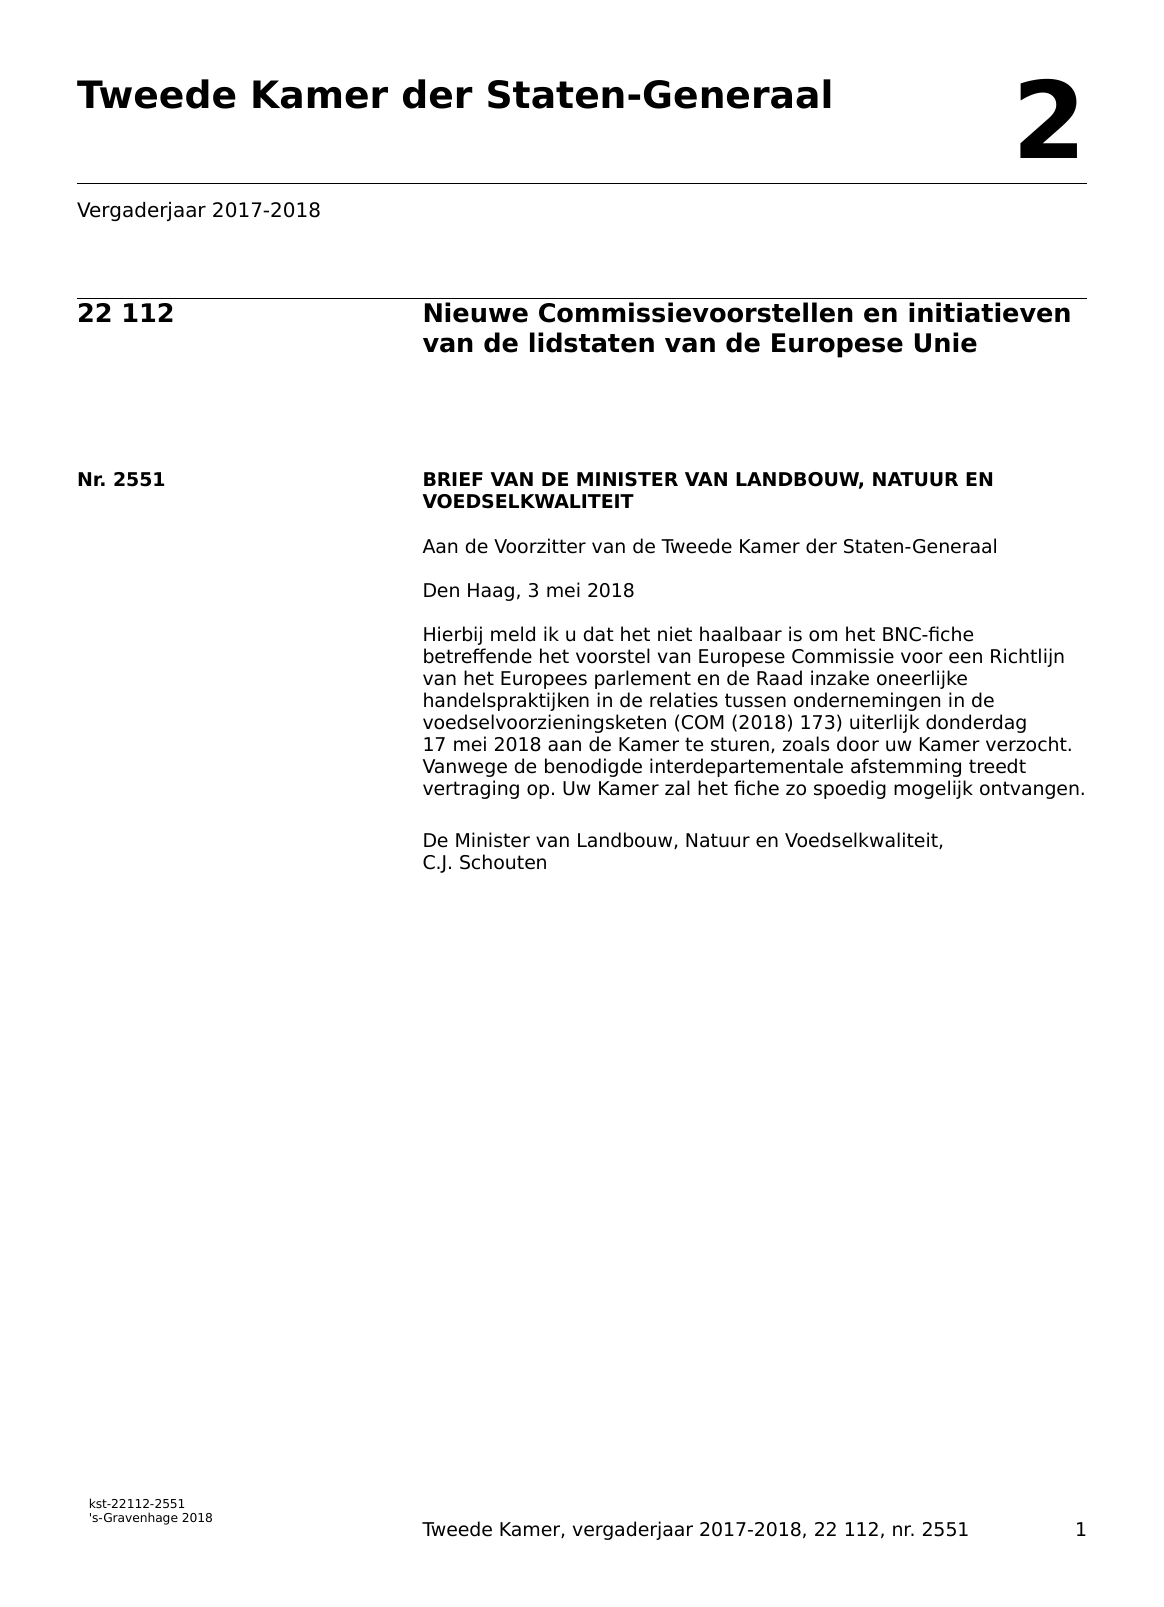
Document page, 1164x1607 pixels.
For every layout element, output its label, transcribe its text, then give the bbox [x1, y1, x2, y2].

table_header 2 [886, 59, 1087, 183]
text Aan de Voorzitter van de Tweede Kamer der Staten-Generaal [422, 536, 1087, 557]
table_header Tweede Kamer der Staten-Generaal [77, 59, 886, 183]
text Den Haag, 3 mei 2018 [422, 580, 1087, 602]
subtitle Nr. 2551 BRIEF VAN DE MINISTER VAN LANDBOUW, NATUUR EN VOEDSELKWALITEIT [77, 469, 1087, 513]
text kst-22112-2551 [88, 1497, 323, 1511]
table_cell Vergaderjaar 2017-2018 [77, 184, 1087, 298]
text 's-Gravenhage 2018 [88, 1511, 323, 1525]
text De Minister van Landbouw, Natuur en Voedselkwaliteit, C.J. Schouten [422, 830, 1087, 874]
subtitle 22 112 Nieuwe Commissievoorstellen en initiatieven van de lidstaten van de Europese Unie [77, 299, 1087, 358]
text Hierbij meld ik u dat het niet haalbaar is om het BNC-fiche betreffende het voorstel van Europese Commissie voor een Richtlijn van het Europees parlement en de Raad inzake oneerlijke handelspraktijken in de relaties tussen ondernemingen in de voedselvoorzieningsketen (COM (2018) 173) uiterlijk donderdag 17 mei 2018 aan de Kamer te sturen, zoals door uw Kamer verzocht. Vanwege de benodigde interdepartementale afstemming treedt vertraging op. Uw Kamer zal het fiche zo spoedig mogelijk ontvangen. [422, 624, 1087, 800]
